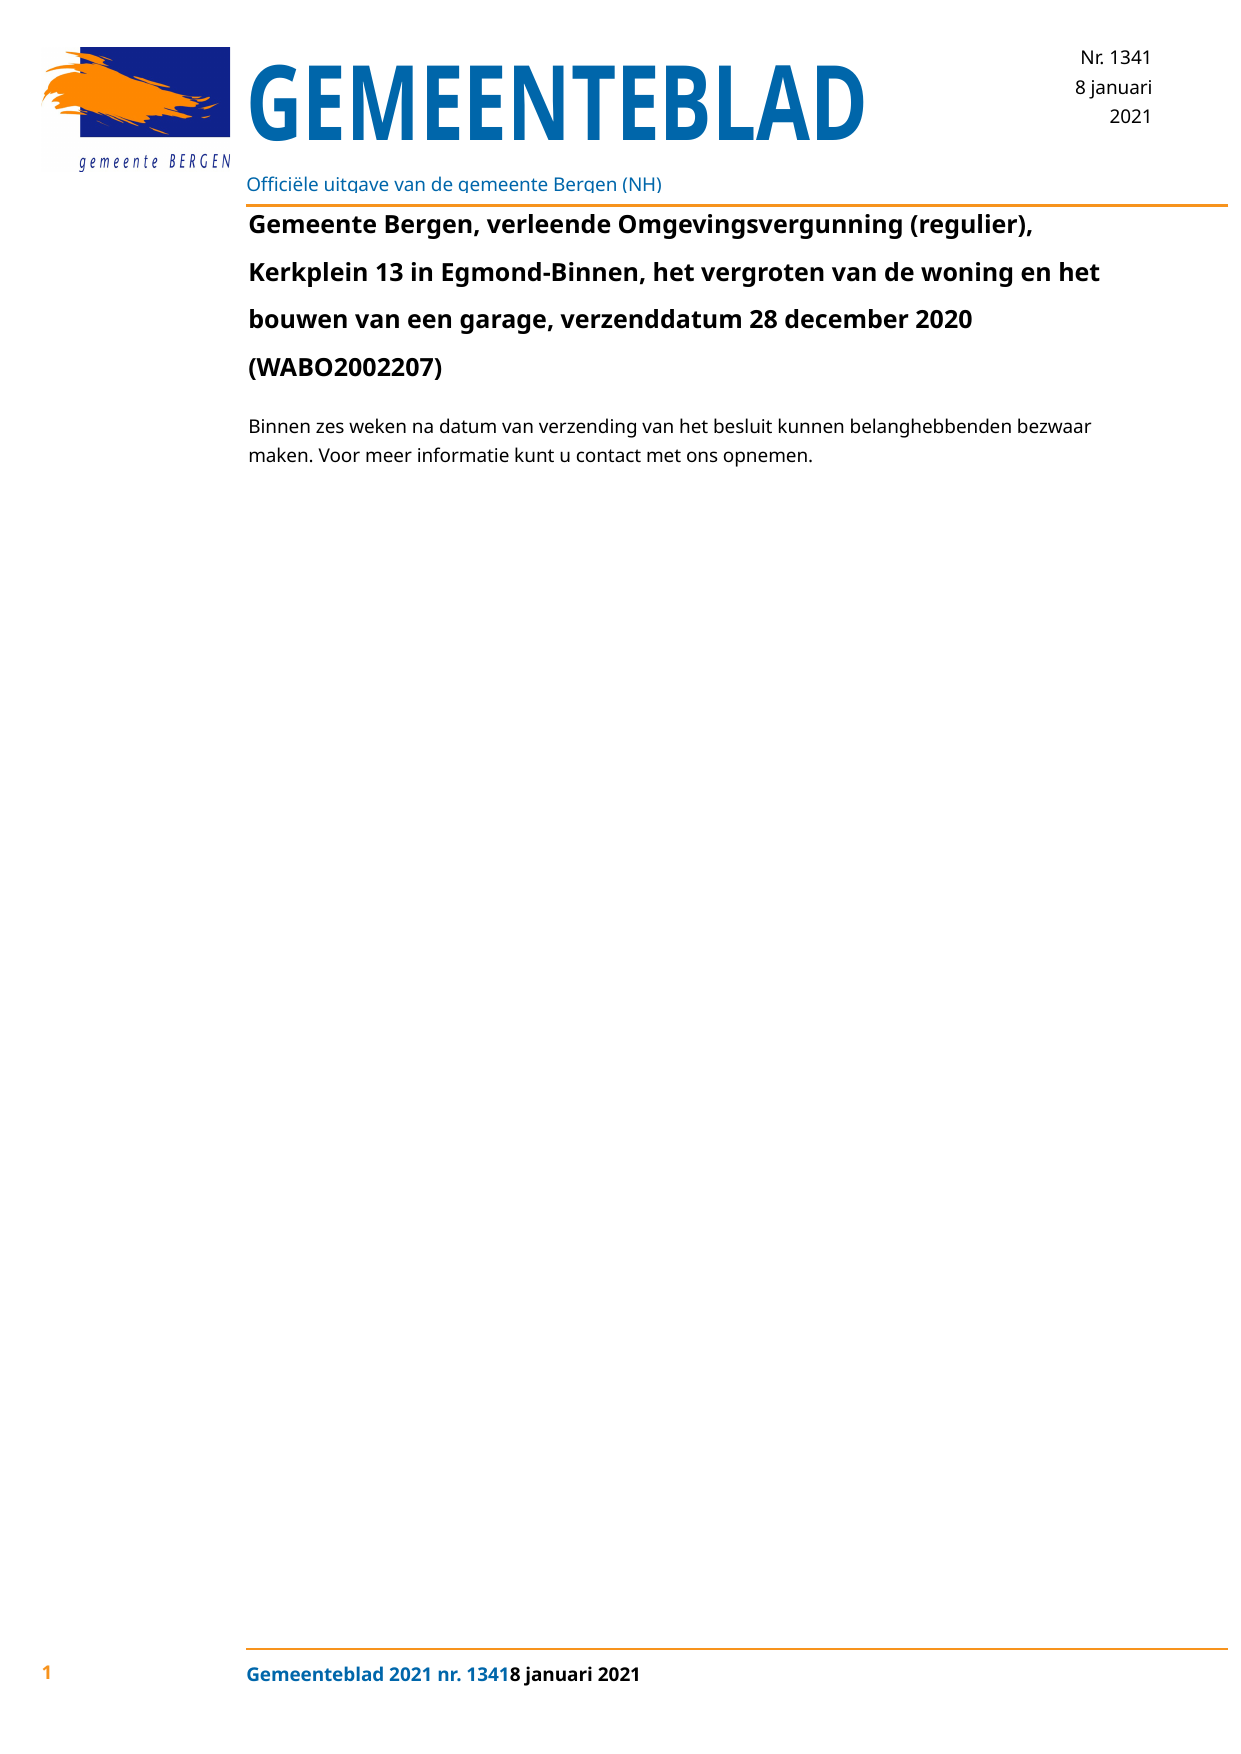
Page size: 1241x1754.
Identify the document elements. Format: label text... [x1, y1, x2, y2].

text Gemeente Bergen, verleende Omgevingsvergunning (regulier), Kerkplein 13 in Egmond-Binnen, het vergroten van de woning en het bouwen van een garage, verzenddatum 28 december 2020 (WABO2002207) [248, 207, 1152, 384]
picture [41, 47, 231, 172]
text Binnen zes weken na datum van verzending van het besluit kunnen belanghebbenden bezwaar maken. Voor meer informatie kunt u contact met ons opnemen. [248, 413, 1152, 468]
